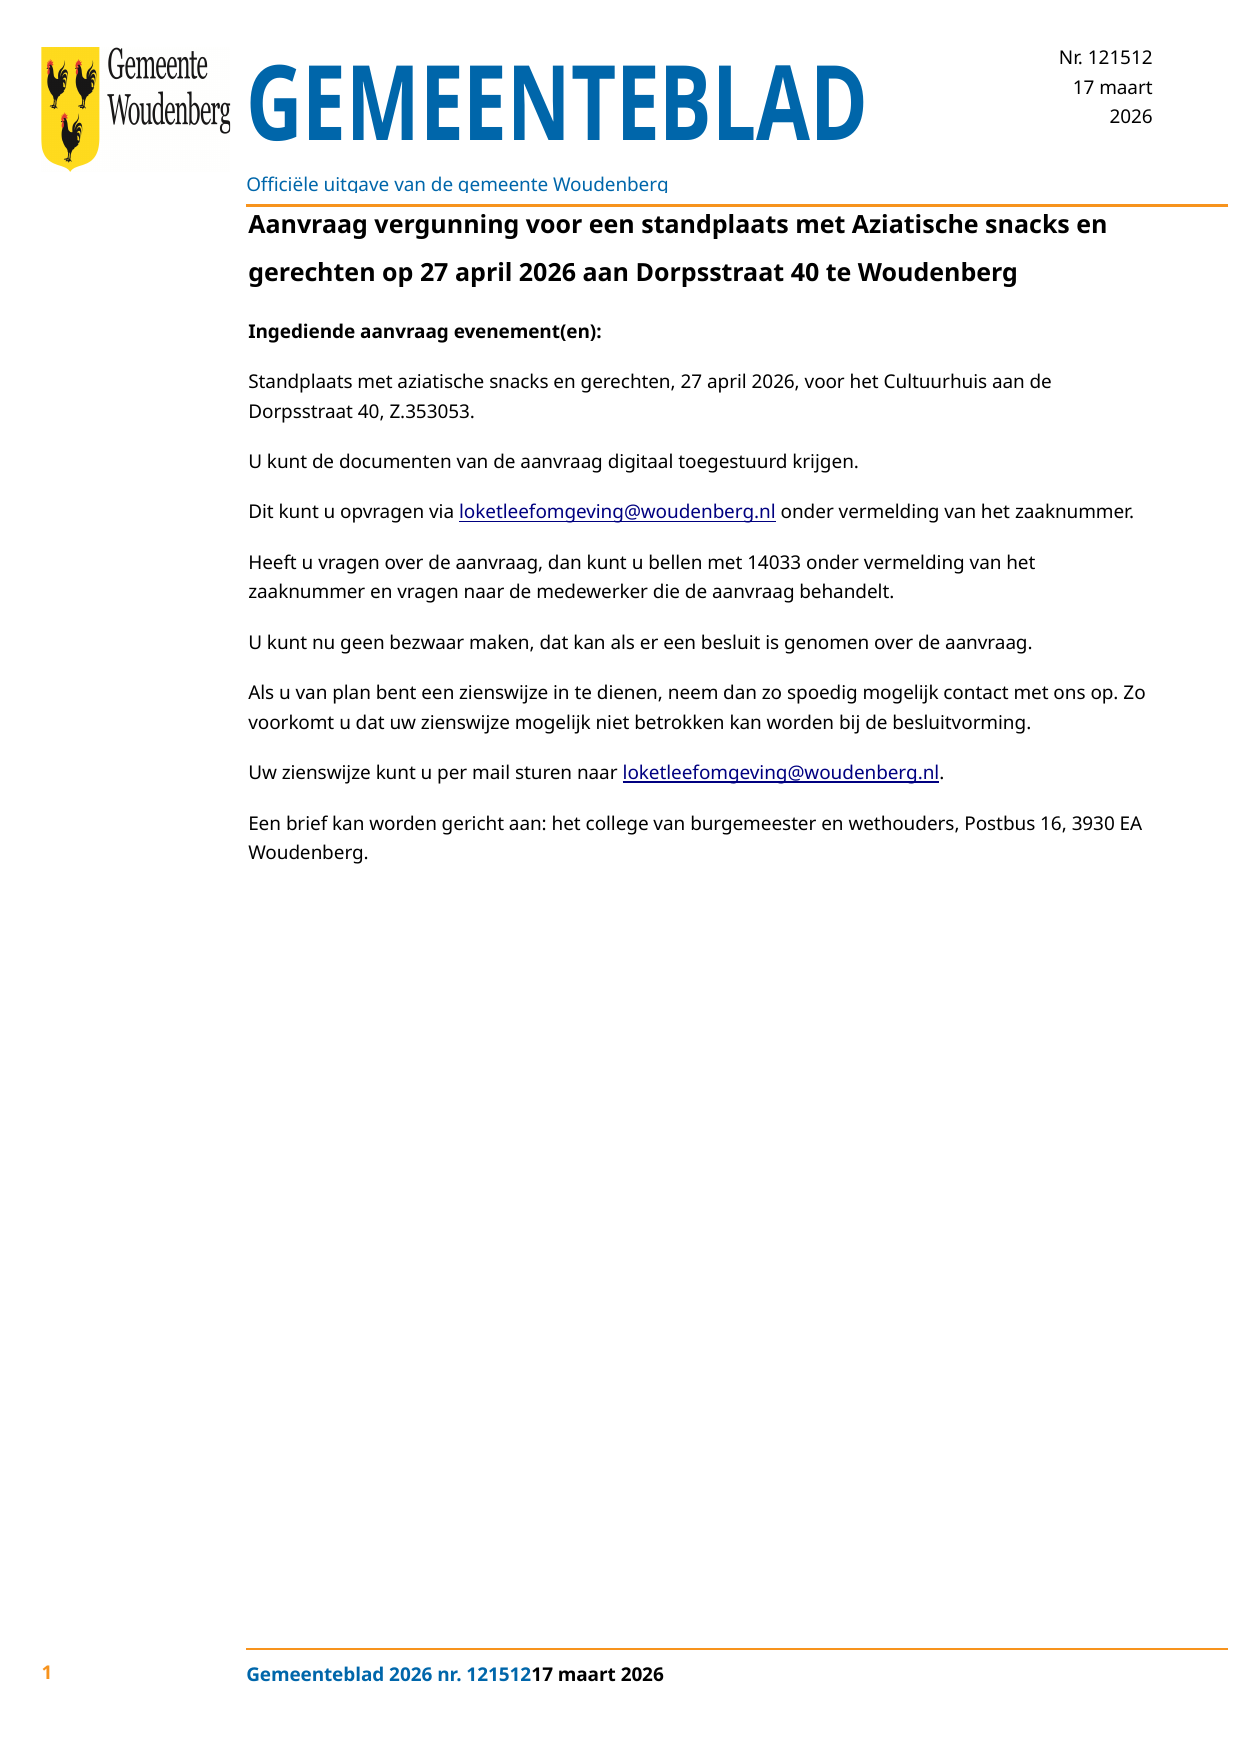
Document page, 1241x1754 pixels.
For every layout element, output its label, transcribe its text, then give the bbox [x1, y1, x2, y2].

text Heeft u vragen over de aanvraag, dan kunt u bellen met 14033 onder vermelding van het zaaknummer en vragen naar de medewerker die de aanvraag behandelt. [248, 549, 1152, 604]
picture [41, 47, 231, 172]
text U kunt de documenten van de aanvraag digitaal toegestuurd krijgen. [248, 448, 1152, 474]
text Uw zienswijze kunt u per mail sturen naar loketleefomgeving@woudenberg.nl. [248, 759, 1152, 785]
text U kunt nu geen bezwaar maken, dat kan als er een besluit is genomen over de aanvraag. [248, 629, 1152, 655]
text Standplaats met aziatische snacks en gerechten, 27 april 2026, voor het Cultuurhuis aan de Dorpsstraat 40, Z.353053. [248, 368, 1152, 424]
text Aanvraag vergunning voor een standplaats met Aziatische snacks en gerechten op 27 april 2026 aan Dorpsstraat 40 te Woudenberg [248, 207, 1152, 288]
text Een brief kan worden gericht aan: het college van burgemeester en wethouders, Postbus 16, 3930 EA Woudenberg. [248, 810, 1152, 865]
text Ingediende aanvraag evenement(en): [248, 318, 1152, 344]
text Als u van plan bent een zienswijze in te dienen, neem dan zo spoedig mogelijk contact met ons op. Zo voorkomt u dat uw zienswijze mogelijk niet betrokken kan worden bij de besluitvorming. [248, 679, 1152, 735]
text Dit kunt u opvragen via loketleefomgeving@woudenberg.nl onder vermelding van het zaaknummer. [248, 499, 1152, 524]
